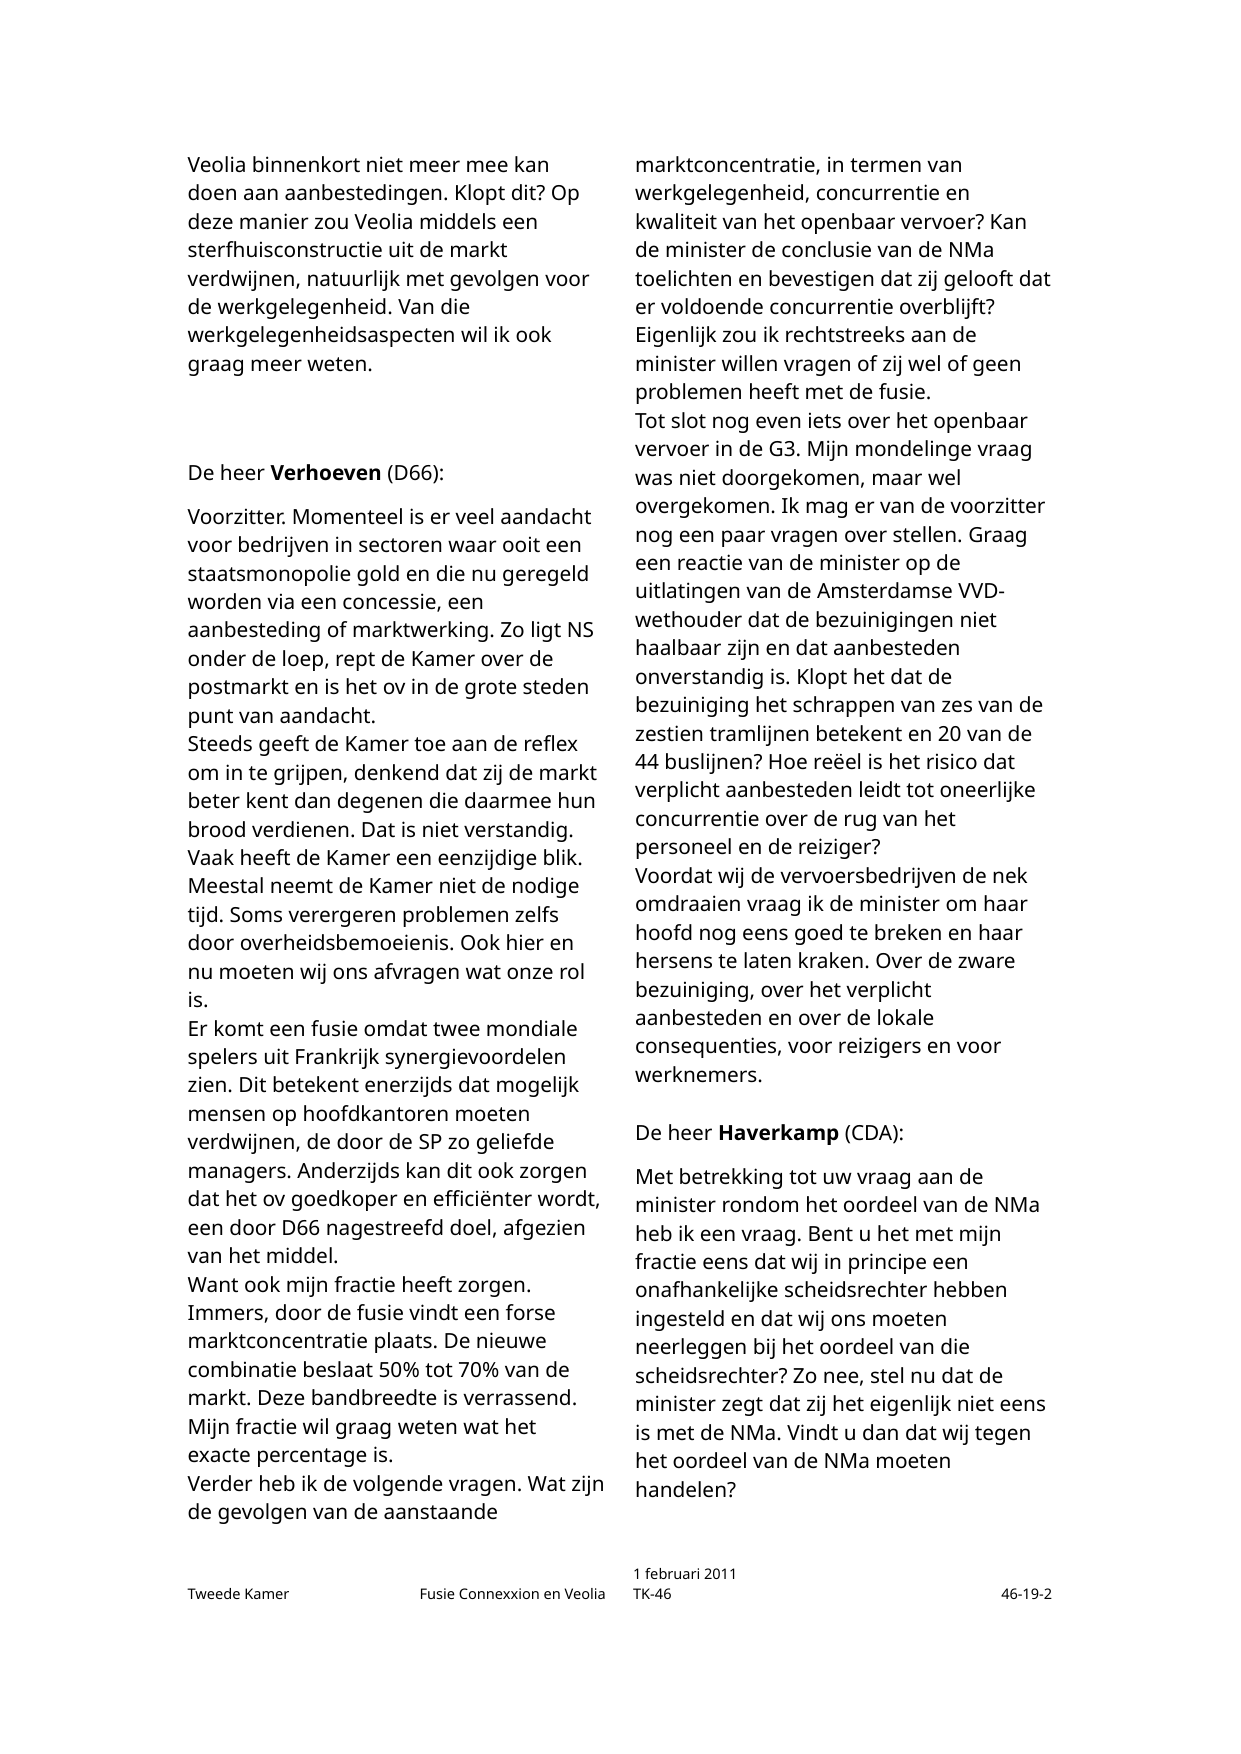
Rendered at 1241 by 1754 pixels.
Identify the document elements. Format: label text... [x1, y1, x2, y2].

text Voordat wij de vervoersbedrijven de nek omdraaien vraag ik de minister om haar hoofd nog eens goed te breken en haar hersens te laten kraken. Over de zware bezuiniging, over het verplicht aanbesteden en over de lokale consequenties, voor reizigers en voor werknemers. [635, 861, 1053, 1088]
text Steeds geeft de Kamer toe aan de reflex om in te grijpen, denkend dat zij de markt beter kent dan degenen die daarmee hun brood verdienen. Dat is niet verstandig. Vaak heeft de Kamer een eenzijdige blik. Meestal neemt de Kamer niet de nodige tijd. Soms verergeren problemen zelfs door overheidsbemoeienis. Ook hier en nu moeten wij ons afvragen wat onze rol is. [187, 729, 605, 1014]
text Tot slot nog even iets over het openbaar vervoer in de G3. Mijn mondelinge vraag was niet doorgekomen, maar wel overgekomen. Ik mag er van de voorzitter nog een paar vragen over stellen. Graag een reactie van de minister op de uitlatingen van de Amsterdamse VVD-wethouder dat de bezuinigingen niet haalbaar zijn en dat aanbesteden onverstandig is. Klopt het dat de bezuiniging het schrappen van zes van de zestien tramlijnen betekent en 20 van de 44 buslijnen? Hoe reëel is het risico dat verplicht aanbesteden leidt tot oneerlijke concurrentie over de rug van het personeel en de reiziger? [635, 406, 1053, 861]
text Er komt een fusie omdat twee mondiale spelers uit Frankrijk synergievoordelen zien. Dit betekent enerzijds dat mogelijk mensen op hoofdkantoren moeten verdwijnen, de door de SP zo geliefde managers. Anderzijds kan dit ook zorgen dat het ov goedkoper en efficiënter wordt, een door D66 nagestreefd doel, afgezien van het middel. [187, 1014, 605, 1270]
text  [187, 407, 605, 436]
text De heer Haverkamp (CDA): [635, 1118, 1053, 1147]
text De heer Verhoeven (D66): [187, 458, 605, 487]
text Voorzitter. Momenteel is er veel aandacht voor bedrijven in sectoren waar ooit een staatsmonopolie gold en die nu geregeld worden via een concessie, een aanbesteding of marktwerking. Zo ligt NS onder de loep, rept de Kamer over de postmarkt en is het ov in de grote steden punt van aandacht. [187, 502, 605, 729]
text Met betrekking tot uw vraag aan de minister rondom het oordeel van de NMa heb ik een vraag. Bent u het met mijn fractie eens dat wij in principe een onafhankelijke scheidsrechter hebben ingesteld en dat wij ons moeten neerleggen bij het oordeel van die scheidsrechter? Zo nee, stel nu dat de minister zegt dat zij het eigenlijk niet eens is met de NMa. Vindt u dan dat wij tegen het oordeel van de NMa moeten handelen? [635, 1162, 1053, 1503]
text marktconcentratie, in termen van werkgelegenheid, concurrentie en kwaliteit van het openbaar vervoer? Kan de minister de conclusie van de NMa toelichten en bevestigen dat zij gelooft dat er voldoende concurrentie overblijft? Eigenlijk zou ik rechtstreeks aan de minister willen vragen of zij wel of geen problemen heeft met de fusie. [635, 150, 1053, 406]
text Want ook mijn fractie heeft zorgen. Immers, door de fusie vindt een forse marktconcentratie plaats. De nieuwe combinatie beslaat 50% tot 70% van de markt. Deze bandbreedte is verrassend. Mijn fractie wil graag weten wat het exacte percentage is. [187, 1270, 605, 1469]
text Veolia binnenkort niet meer mee kan doen aan aanbestedingen. Klopt dit? Op deze manier zou Veolia middels een sterfhuisconstructie uit de markt verdwijnen, natuurlijk met gevolgen voor de werkgelegenheid. Van die werkgelegenheidsaspecten wil ik ook graag meer weten. [187, 150, 605, 377]
text Verder heb ik de volgende vragen. Wat zijn de gevolgen van de aanstaande [187, 1469, 605, 1526]
